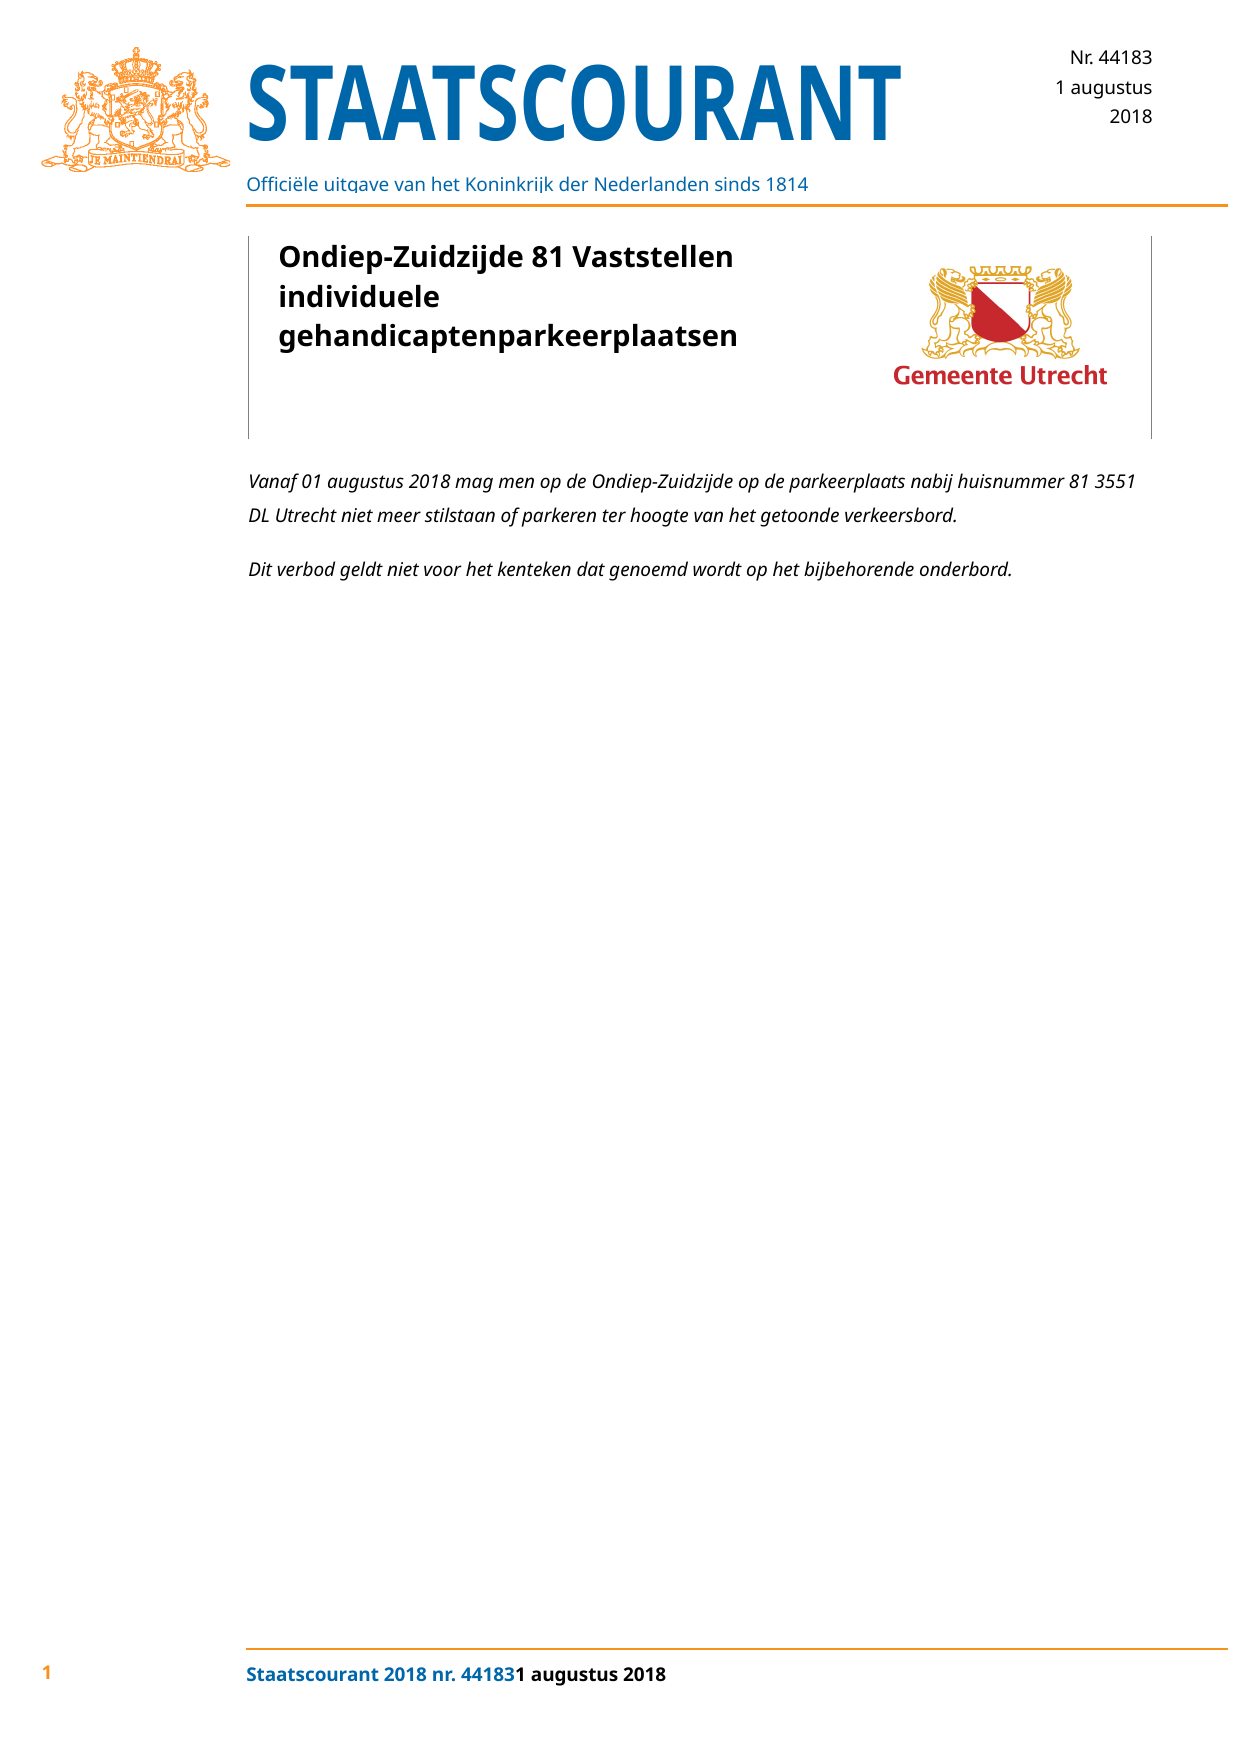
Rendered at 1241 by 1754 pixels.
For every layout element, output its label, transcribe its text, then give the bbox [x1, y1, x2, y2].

table_header Ondiep-Zuidzijde 81 Vaststellen individuele gehandicaptenparkeerplaatsen [249, 236, 850, 439]
text Dit verbod geldt niet voor het kenteken dat genoemd wordt op het bijbehorende onderbord. [248, 556, 1152, 582]
table_header [1119, 236, 1151, 413]
table_header [850, 236, 882, 413]
text Vanaf 01 augustus 2018 mag men op de Ondiep-Zuidzijde op de parkeerplaats nabij huisnummer 81 3551 DL Utrecht niet meer stilstaan of parkeren ter hoogte van het getoonde verkeersbord. [248, 469, 1152, 528]
picture [41, 47, 231, 172]
table_header [850, 414, 1151, 439]
picture [882, 236, 1119, 414]
